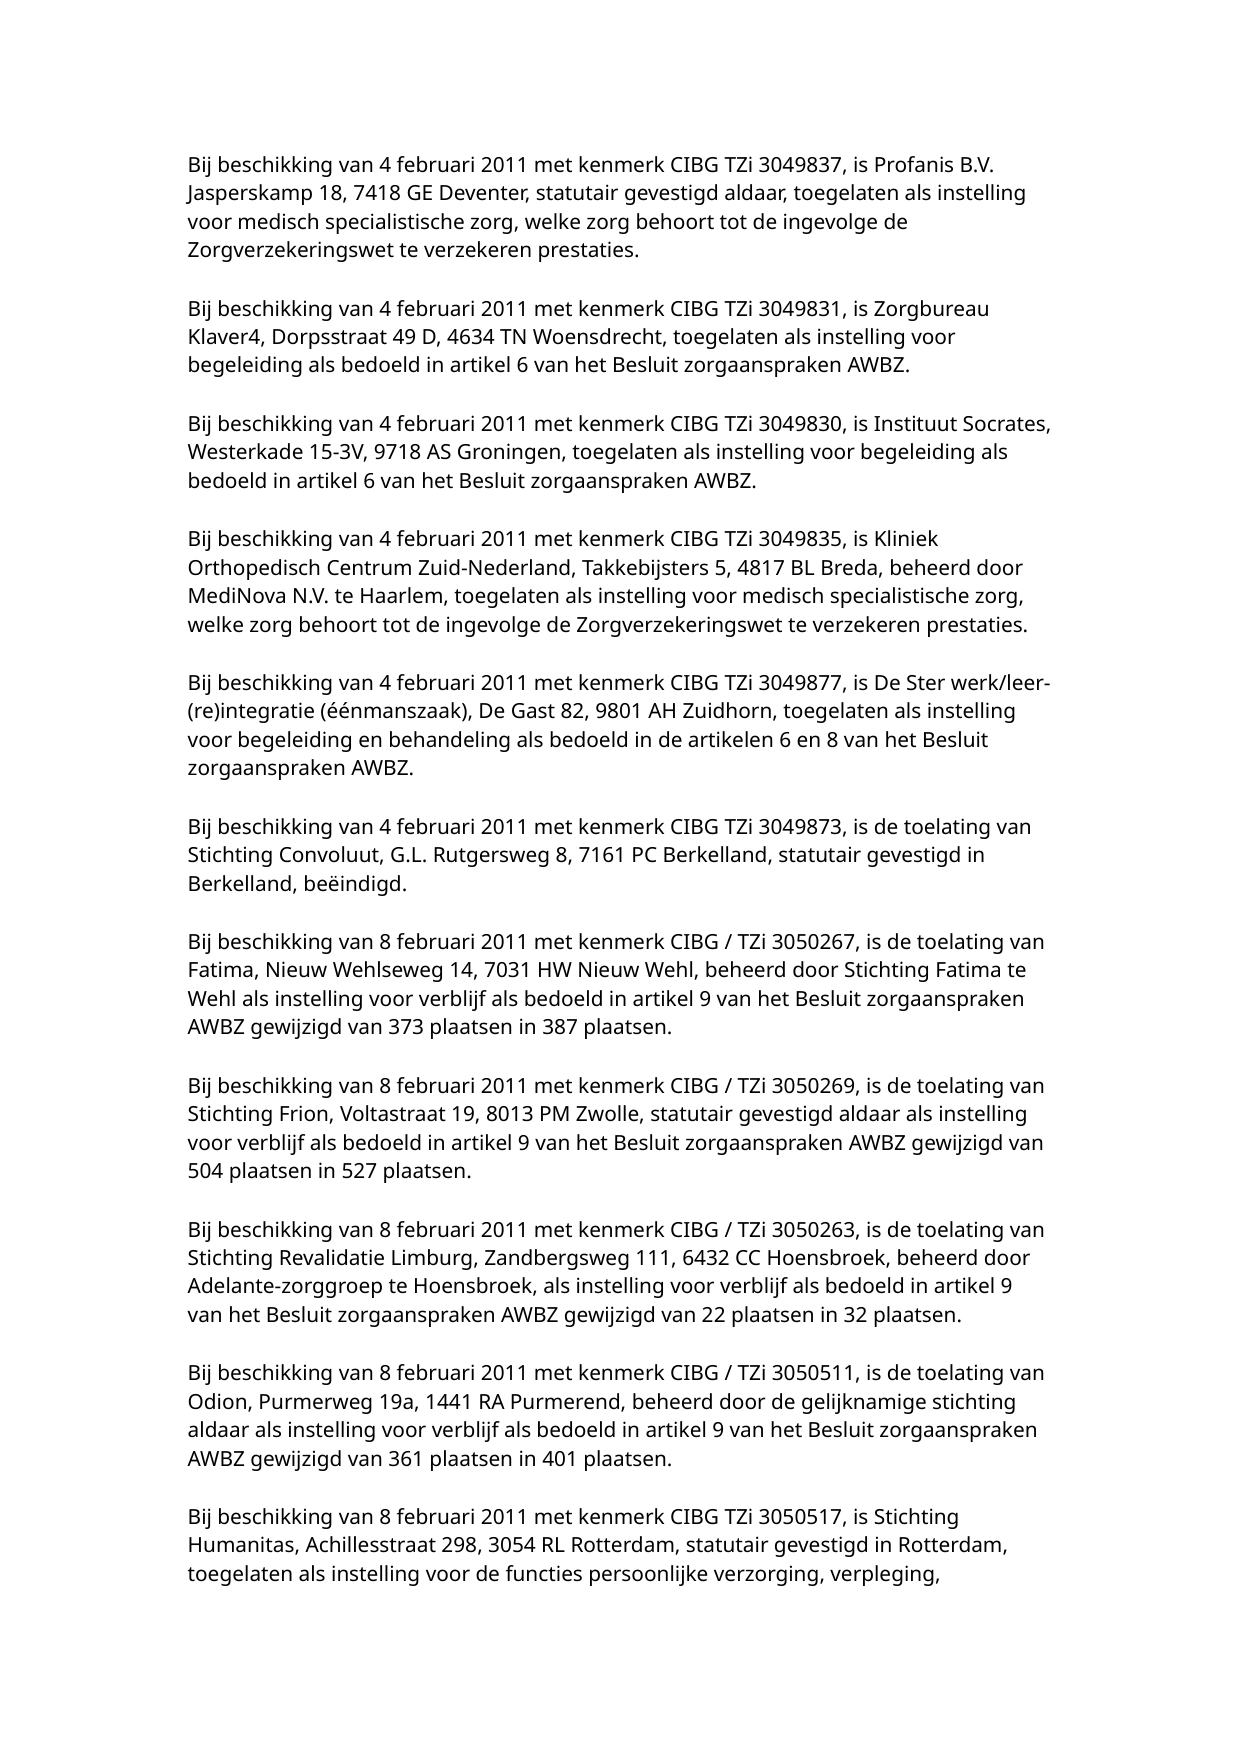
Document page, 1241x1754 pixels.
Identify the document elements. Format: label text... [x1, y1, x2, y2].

text Bij beschikking van 8 februari 2011 met kenmerk CIBG / TZi 3050511, is de toelating van Odion, Purmerweg 19a, 1441 RA Purmerend, beheerd door de gelijknamige stichting aldaar als instelling voor verblijf als bedoeld in artikel 9 van het Besluit zorgaanspraken AWBZ gewijzigd van 361 plaatsen in 401 plaatsen. [187, 1358, 1053, 1472]
text Bij beschikking van 8 februari 2011 met kenmerk CIBG / TZi 3050267, is de toelating van Fatima, Nieuw Wehlseweg 14, 7031 HW Nieuw Wehl, beheerd door Stichting Fatima te Wehl als instelling voor verblijf als bedoeld in artikel 9 van het Besluit zorgaanspraken AWBZ gewijzigd van 373 plaatsen in 387 plaatsen. [187, 927, 1053, 1041]
text Bij beschikking van 8 februari 2011 met kenmerk CIBG / TZi 3050263, is de toelating van Stichting Revalidatie Limburg, Zandbergsweg 111, 6432 CC Hoensbroek, beheerd door Adelante-zorggroep te Hoensbroek, als instelling voor verblijf als bedoeld in artikel 9 van het Besluit zorgaanspraken AWBZ gewijzigd van 22 plaatsen in 32 plaatsen. [187, 1215, 1053, 1328]
text Bij beschikking van 8 februari 2011 met kenmerk CIBG TZi 3050517, is Stichting Humanitas, Achillesstraat 298, 3054 RL Rotterdam, statutair gevestigd in Rotterdam, toegelaten als instelling voor de functies persoonlijke verzorging, verpleging, [187, 1502, 1053, 1587]
text Bij beschikking van 8 februari 2011 met kenmerk CIBG / TZi 3050269, is de toelating van Stichting Frion, Voltastraat 19, 8013 PM Zwolle, statutair gevestigd aldaar als instelling voor verblijf als bedoeld in artikel 9 van het Besluit zorgaanspraken AWBZ gewijzigd van 504 plaatsen in 527 plaatsen. [187, 1071, 1053, 1185]
text Bij beschikking van 4 februari 2011 met kenmerk CIBG TZi 3049830, is Instituut Socrates, Westerkade 15-3V, 9718 AS Groningen, toegelaten als instelling voor begeleiding als bedoeld in artikel 6 van het Besluit zorgaanspraken AWBZ. [187, 409, 1053, 494]
text Bij beschikking van 4 februari 2011 met kenmerk CIBG TZi 3049835, is Kliniek Orthopedisch Centrum Zuid-Nederland, Takkebijsters 5, 4817 BL Breda, beheerd door MediNova N.V. te Haarlem, toegelaten als instelling voor medisch specialistische zorg, welke zorg behoort tot de ingevolge de Zorgverzekeringswet te verzekeren prestaties. [187, 524, 1053, 638]
text Bij beschikking van 4 februari 2011 met kenmerk CIBG TZi 3049873, is de toelating van Stichting Convoluut, G.L. Rutgersweg 8, 7161 PC Berkelland, statutair gevestigd in Berkelland, beëindigd. [187, 812, 1053, 897]
text Bij beschikking van 4 februari 2011 met kenmerk CIBG TZi 3049877, is De Ster werk/leer-(re)integratie (éénmanszaak), De Gast 82, 9801 AH Zuidhorn, toegelaten als instelling voor begeleiding en behandeling als bedoeld in de artikelen 6 en 8 van het Besluit zorgaanspraken AWBZ. [187, 668, 1053, 782]
text Bij beschikking van 4 februari 2011 met kenmerk CIBG TZi 3049837, is Profanis B.V. Jasperskamp 18, 7418 GE Deventer, statutair gevestigd aldaar, toegelaten als instelling voor medisch specialistische zorg, welke zorg behoort tot de ingevolge de Zorgverzekeringswet te verzekeren prestaties. [187, 150, 1053, 264]
text Bij beschikking van 4 februari 2011 met kenmerk CIBG TZi 3049831, is Zorgbureau Klaver4, Dorpsstraat 49 D, 4634 TN Woensdrecht, toegelaten als instelling voor begeleiding als bedoeld in artikel 6 van het Besluit zorgaanspraken AWBZ. [187, 294, 1053, 379]
